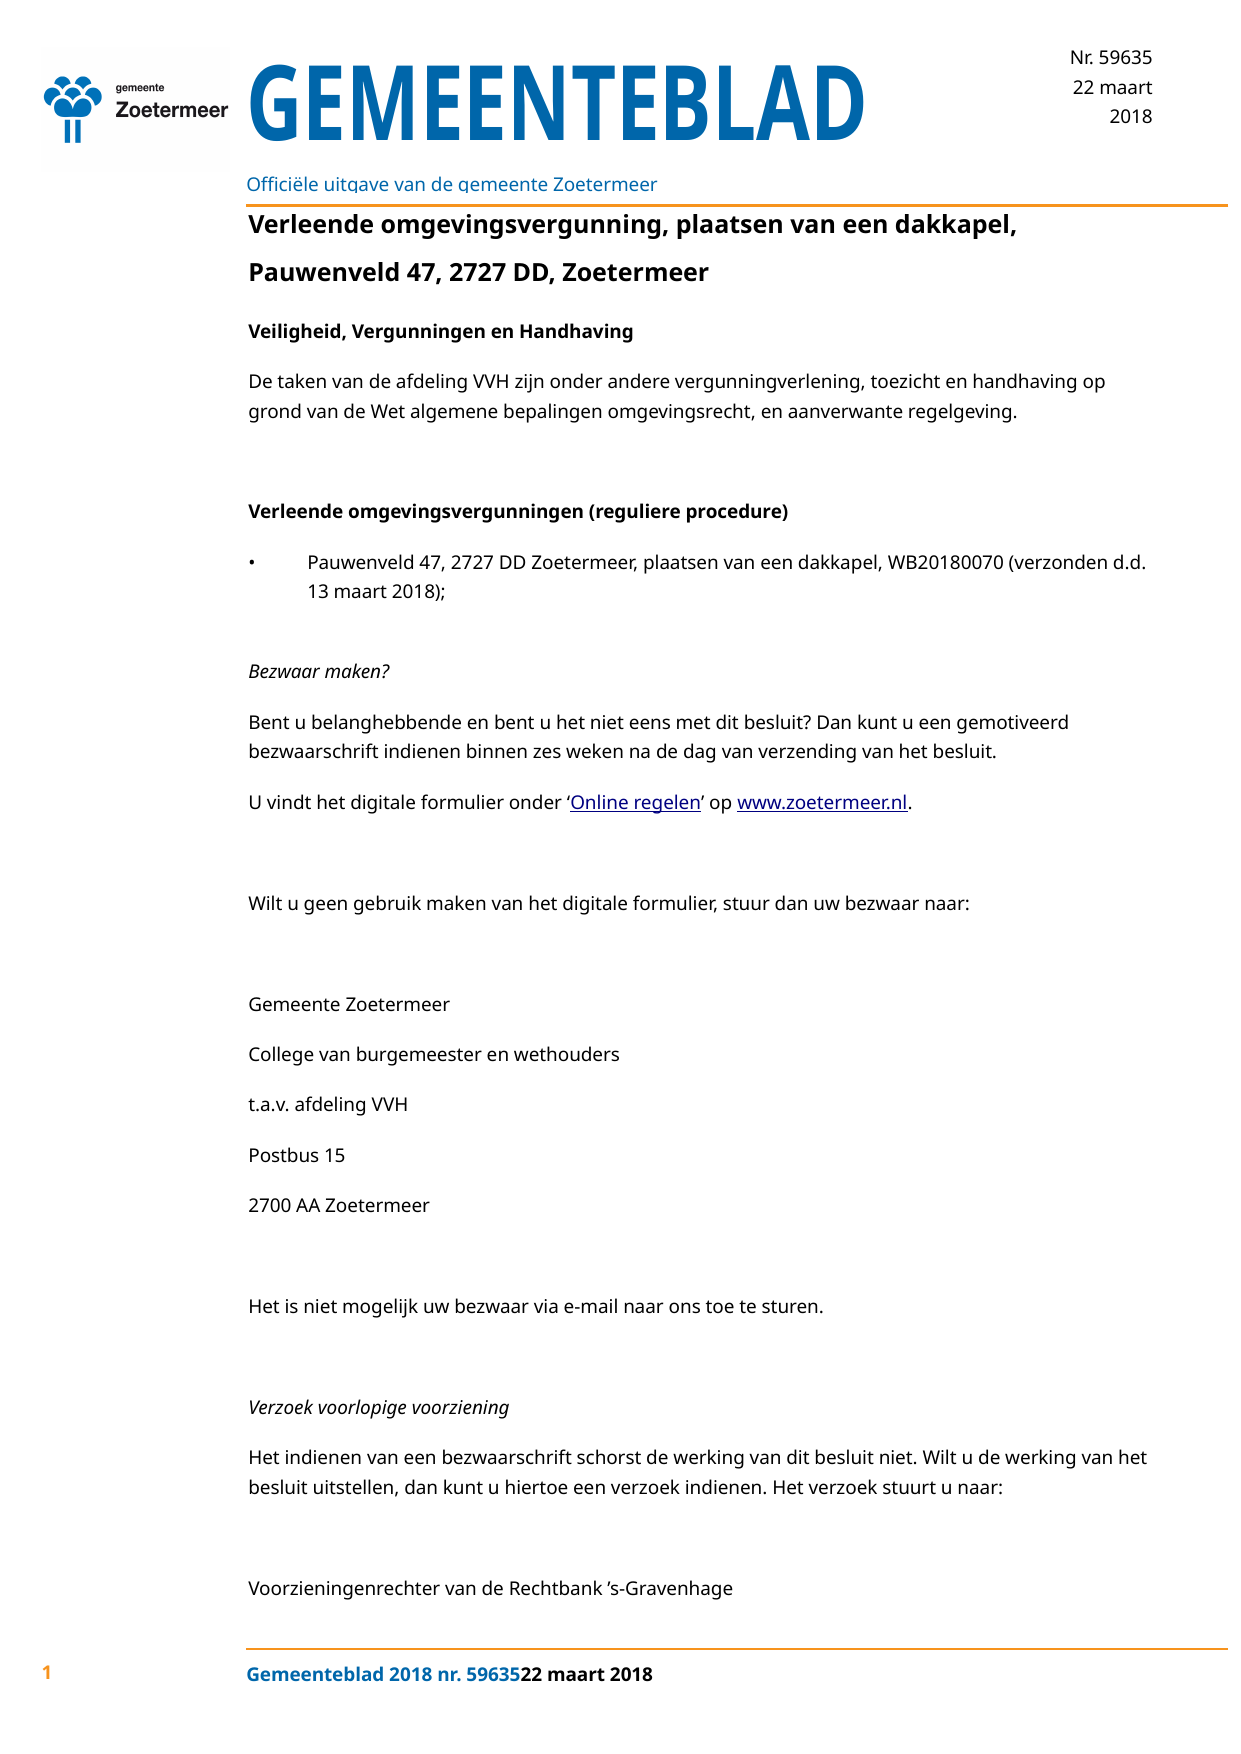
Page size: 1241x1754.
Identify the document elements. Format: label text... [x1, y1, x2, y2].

text Het is niet mogelijk uw bezwaar via e-mail naar ons toe te sturen. [248, 1293, 1152, 1319]
text Verleende omgevingsvergunning, plaatsen van een dakkapel, Pauwenveld 47, 2727 DD, Zoetermeer [248, 207, 1152, 288]
text 2700 AA Zoetermeer [248, 1192, 1152, 1218]
text U vindt het digitale formulier onder ‘Online regelen’ op www.zoetermeer.nl. [248, 789, 1152, 815]
text College van burgemeester en wethouders [248, 1041, 1152, 1067]
text t.a.v. afdeling VVH [248, 1092, 1152, 1117]
text Gemeente Zoetermeer [248, 991, 1152, 1017]
text Verzoek voorlopige voorziening [248, 1394, 1152, 1420]
text Veiligheid, Vergunningen en Handhaving [248, 318, 1152, 344]
text Het indienen van een bezwaarschrift schorst de werking van dit besluit niet. Wilt u de werking van het besluit uitstellen, dan kunt u hiertoe een verzoek indienen. Het verzoek stuurt u naar: [248, 1444, 1152, 1500]
text Wilt u geen gebruik maken van het digitale formulier, stuur dan uw bezwaar naar: [248, 890, 1152, 916]
picture [41, 47, 231, 172]
text Bezwaar maken? [248, 659, 1152, 684]
text Verleende omgevingsvergunningen (reguliere procedure) [248, 499, 1152, 524]
text De taken van de afdeling VVH zijn onder andere vergunningverlening, toezicht en handhaving op grond van de Wet algemene bepalingen omgevingsrecht, en aanverwante regelgeving. [248, 368, 1152, 424]
text Bent u belanghebbende en bent u het niet eens met dit besluit? Dan kunt u een gemotiveerd bezwaarschrift indienen binnen zes weken na de dag van verzending van het besluit. [248, 709, 1152, 764]
list Pauwenveld 47, 2727 DD Zoetermeer, plaatsen van een dakkapel, WB20180070 (verzonden d.d. 13 maart 2018); [248, 549, 1152, 604]
text Voorzieningenrechter van de Rechtbank ’s-Gravenhage [248, 1575, 1152, 1601]
text Postbus 15 [248, 1142, 1152, 1168]
